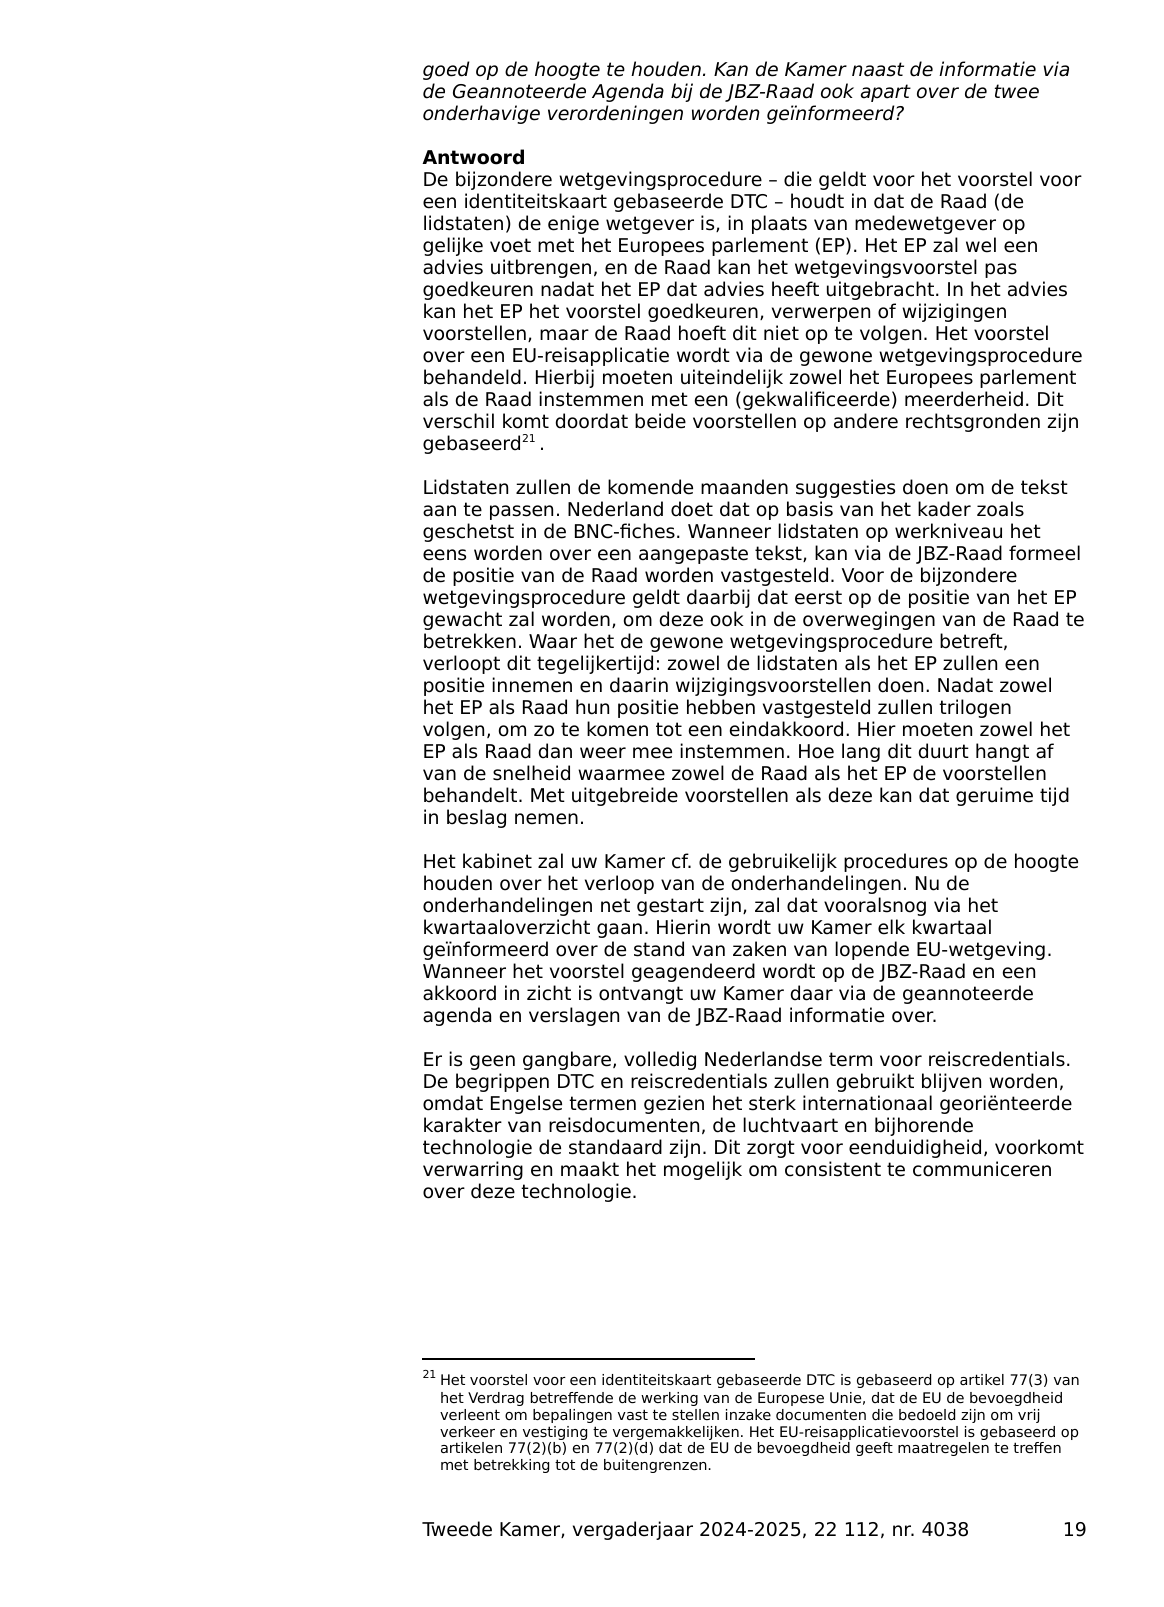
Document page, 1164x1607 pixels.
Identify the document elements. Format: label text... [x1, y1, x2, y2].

text Het voorstel voor een identiteitskaart gebaseerde DTC is gebaseerd op artikel 77(3) van het Verdrag betreffende de werking van de Europese Unie, dat de EU de bevoegdheid verleent om bepalingen vast te stellen inzake documenten die bedoeld zijn om vrij verkeer en vestiging te vergemakkelijken. Het EU-reisapplicatievoorstel is gebaseerd op artikelen 77(2)(b) en 77(2)(d) dat de EU de bevoegdheid geeft maatregelen te treffen met betrekking tot de buitengrenzen. [422, 1368, 1087, 1474]
text Het kabinet zal uw Kamer cf. de gebruikelijk procedures op de hoogte houden over het verloop van de onderhandelingen. Nu de onderhandelingen net gestart zijn, zal dat vooralsnog via het kwartaaloverzicht gaan. Hierin wordt uw Kamer elk kwartaal geïnformeerd over de stand van zaken van lopende EU-wetgeving. Wanneer het voorstel geagendeerd wordt op de JBZ-Raad en een akkoord in zicht is ontvangt uw Kamer daar via de geannoteerde agenda en verslagen van de JBZ-Raad informatie over. [422, 851, 1087, 1027]
text Lidstaten zullen de komende maanden suggesties doen om de tekst aan te passen. Nederland doet dat op basis van het kader zoals geschetst in de BNC-fiches. Wanneer lidstaten op werkniveau het eens worden over een aangepaste tekst, kan via de JBZ-Raad formeel de positie van de Raad worden vastgesteld. Voor de bijzondere wetgevingsprocedure geldt daarbij dat eerst op de positie van het EP gewacht zal worden, om deze ook in de overwegingen van de Raad te betrekken. Waar het de gewone wetgevingsprocedure betreft, verloopt dit tegelijkertijd: zowel de lidstaten als het EP zullen een positie innemen en daarin wijzigingsvoorstellen doen. Nadat zowel het EP als Raad hun positie hebben vastgesteld zullen trilogen volgen, om zo te komen tot een eindakkoord. Hier moeten zowel het EP als Raad dan weer mee instemmen. Hoe lang dit duurt hangt af van de snelheid waarmee zowel de Raad als het EP de voorstellen behandelt. Met uitgebreide voorstellen als deze kan dat geruime tijd in beslag nemen. [422, 477, 1087, 829]
text De bijzondere wetgevingsprocedure – die geldt voor het voorstel voor een identiteitskaart gebaseerde DTC – houdt in dat de Raad (de lidstaten) de enige wetgever is, in plaats van medewetgever op gelijke voet met het Europees parlement (EP). Het EP zal wel een advies uitbrengen, en de Raad kan het wetgevingsvoorstel pas goedkeuren nadat het EP dat advies heeft uitgebracht. In het advies kan het EP het voorstel goedkeuren, verwerpen of wijzigingen voorstellen, maar de Raad hoeft dit niet op te volgen. Het voorstel over een EU-reisapplicatie wordt via de gewone wetgevingsprocedure behandeld. Hierbij moeten uiteindelijk zowel het Europees parlement als de Raad instemmen met een (gekwalificeerde) meerderheid. Dit verschil komt doordat beide voorstellen op andere rechtsgronden zijn gebaseerd. [422, 169, 1087, 455]
text Er is geen gangbare, volledig Nederlandse term voor reiscredentials. De begrippen DTC en reiscredentials zullen gebruikt blijven worden, omdat Engelse termen gezien het sterk internationaal georiënteerde karakter van reisdocumenten, de luchtvaart en bijhorende technologie de standaard zijn. Dit zorgt voor eenduidigheid, voorkomt verwarring en maakt het mogelijk om consistent te communiceren over deze technologie. [422, 1049, 1087, 1203]
text goed op de hoogte te houden. Kan de Kamer naast de informatie via de Geannoteerde Agenda bij de JBZ-Raad ook apart over de twee onderhavige verordeningen worden geïnformeerd? [422, 59, 1087, 125]
text Antwoord [422, 147, 1087, 169]
